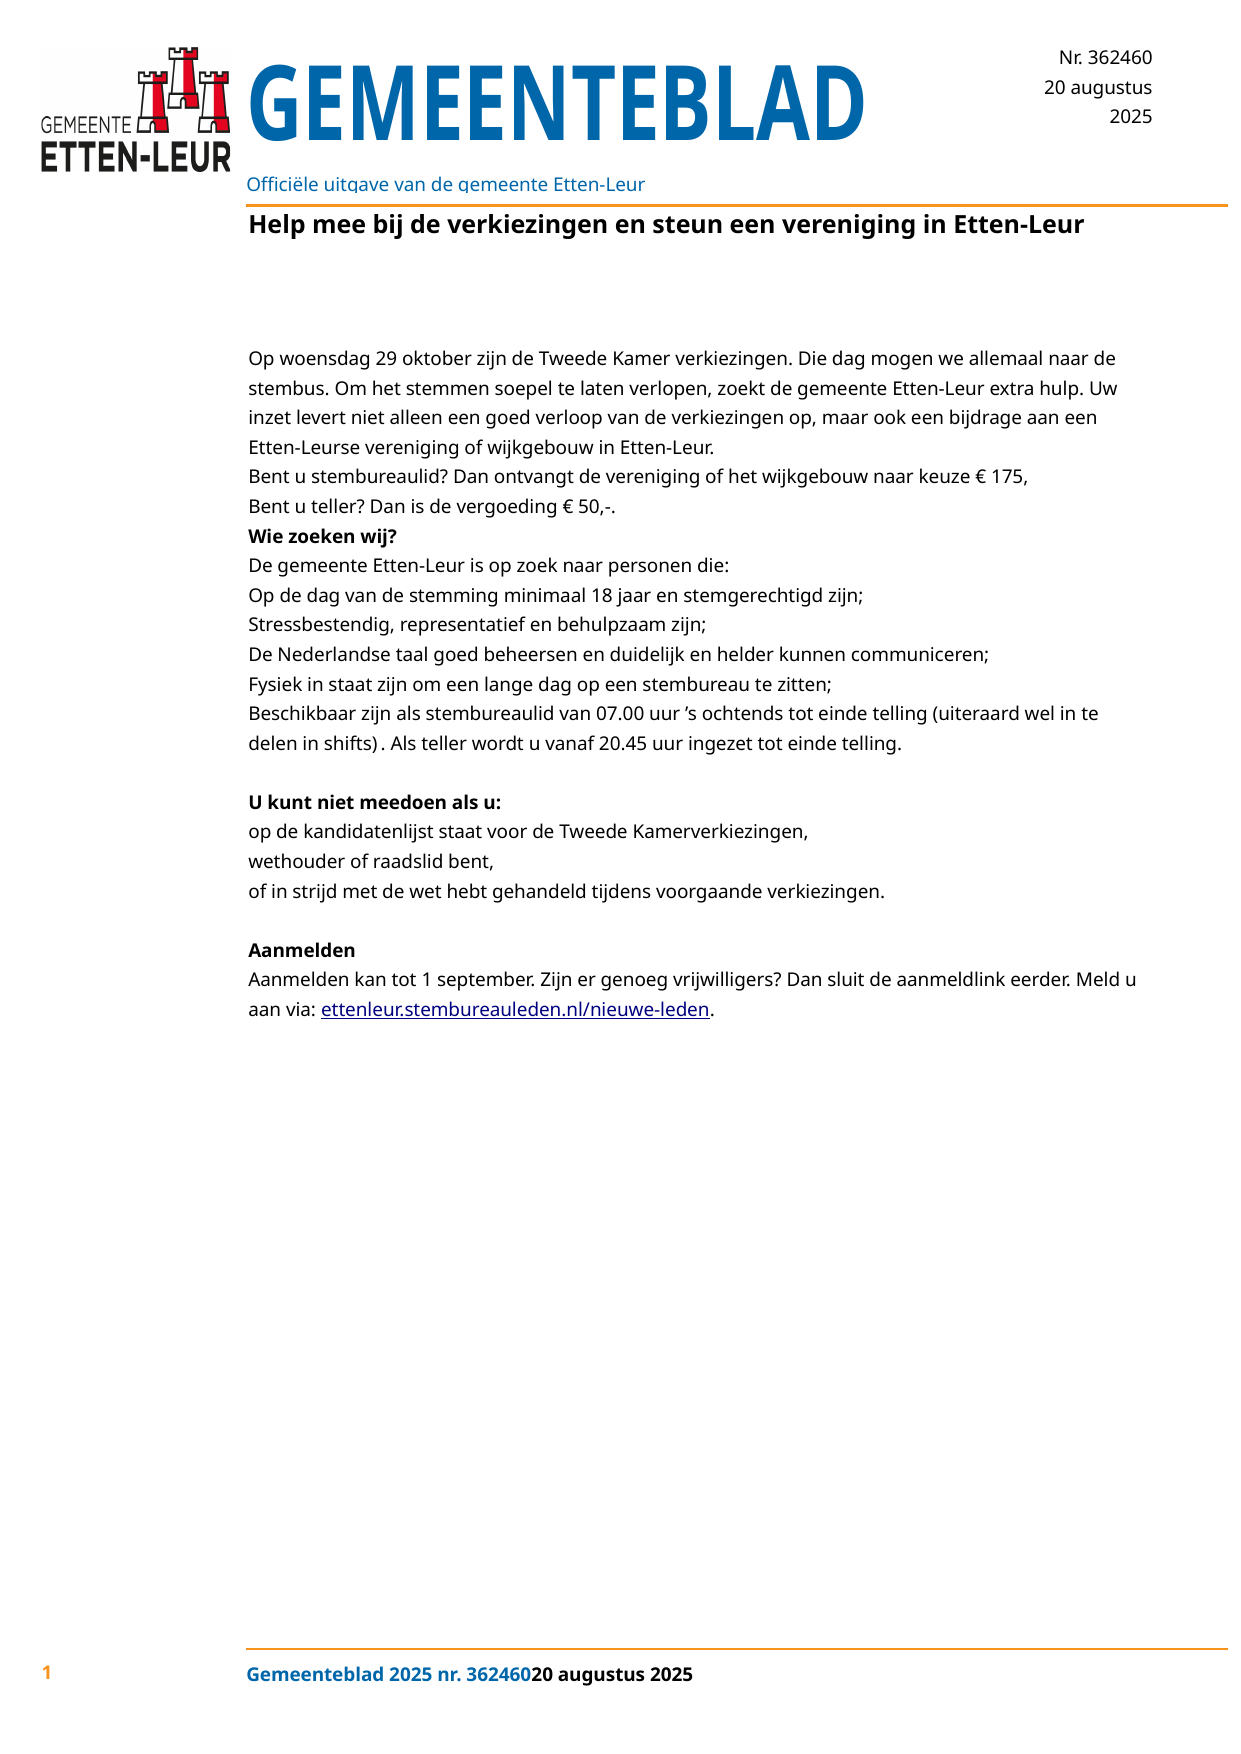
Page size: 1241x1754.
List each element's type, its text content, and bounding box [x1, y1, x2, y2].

picture [41, 47, 231, 172]
text Aanmelden [248, 937, 1152, 963]
text Aanmelden kan tot 1 september. Zijn er genoeg vrijwilligers? Dan sluit de aanmeldlink eerder. Meld u aan via: ettenleur.stembureauleden.nl/nieuwe-leden. [248, 967, 1152, 1022]
text Help mee bij de verkiezingen en steun een vereniging in Etten-Leur [248, 207, 1152, 241]
text Beschikbaar zijn als stembureaulid van 07.00 uur ’s ochtends tot einde telling (uiteraard wel in te delen in shifts) . Als teller wordt u vanaf 20.45 uur ingezet tot einde telling. [248, 700, 1152, 756]
text Op woensdag 29 oktober zijn de Tweede Kamer verkiezingen. Die dag mogen we allemaal naar de stembus. Om het stemmen soepel te laten verlopen, zoekt de gemeente Etten-Leur extra hulp. Uw inzet levert niet alleen een goed verloop van de verkiezingen op, maar ook een bijdrage aan een Etten-Leurse vereniging of wijkgebouw in Etten-Leur. [248, 345, 1152, 460]
text Fysiek in staat zijn om een lange dag op een stembureau te zitten; [248, 671, 1152, 696]
text Bent u stembureaulid? Dan ontvangt de vereniging of het wijkgebouw naar keuze € 175, [248, 464, 1152, 489]
text De Nederlandse taal goed beheersen en duidelijk en helder kunnen communiceren; [248, 641, 1152, 667]
text op de kandidatenlijst staat voor de Tweede Kamerverkiezingen, [248, 819, 1152, 844]
text De gemeente Etten-Leur is op zoek naar personen die: [248, 552, 1152, 578]
text Bent u teller? Dan is de vergoeding € 50,-. [248, 493, 1152, 519]
text U kunt niet meedoen als u: [248, 789, 1152, 815]
text Stressbestendig, representatief en behulpzaam zijn; [248, 612, 1152, 637]
text Op de dag van de stemming minimaal 18 jaar en stemgerechtigd zijn; [248, 582, 1152, 608]
text Wie zoeken wij? [248, 523, 1152, 548]
text of in strijd met de wet hebt gehandeld tijdens voorgaande verkiezingen. [248, 878, 1152, 903]
text wethouder of raadslid bent, [248, 848, 1152, 874]
